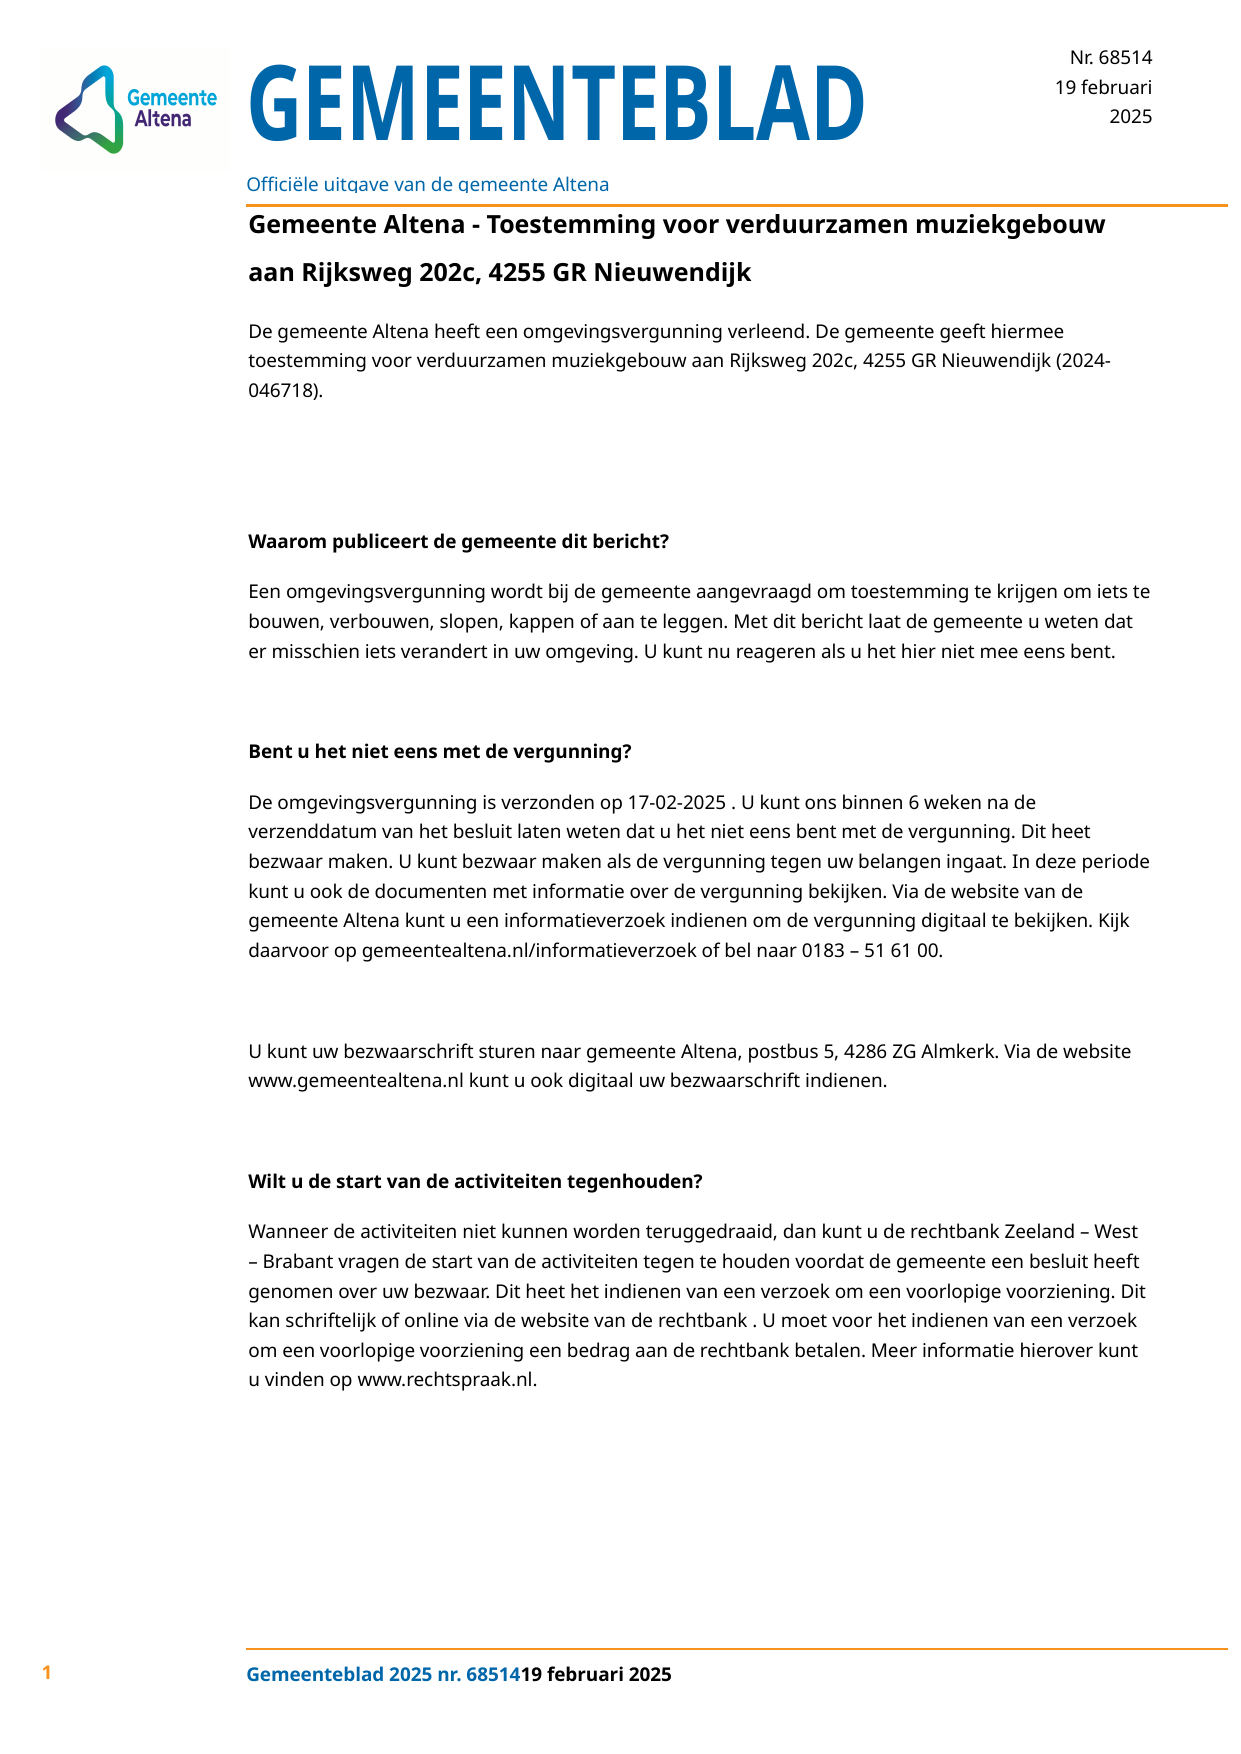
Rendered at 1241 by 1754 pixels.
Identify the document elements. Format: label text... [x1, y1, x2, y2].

text De omgevingsvergunning is verzonden op 17-02-2025 . U kunt ons binnen 6 weken na de verzenddatum van het besluit laten weten dat u het niet eens bent met de vergunning. Dit heet bezwaar maken. U kunt bezwaar maken als de vergunning tegen uw belangen ingaat. In deze periode kunt u ook de documenten met informatie over de vergunning bekijken. Via de website van de gemeente Altena kunt u een informatieverzoek indienen om de vergunning digitaal te bekijken. Kijk daarvoor op gemeentealtena.nl/informatieverzoek of bel naar 0183 – 51 61 00. [248, 789, 1152, 963]
text Gemeente Altena - Toestemming voor verduurzamen muziekgebouw aan Rijksweg 202c, 4255 GR Nieuwendijk [248, 207, 1152, 288]
picture [41, 47, 231, 172]
text U kunt uw bezwaarschrift sturen naar gemeente Altena, postbus 5, 4286 ZG Almkerk. Via de website www.gemeentealtena.nl kunt u ook digitaal uw bezwaarschrift indienen. [248, 1038, 1152, 1093]
text Wanneer de activiteiten niet kunnen worden teruggedraaid, dan kunt u de rechtbank Zeeland – West – Brabant vragen de start van de activiteiten tegen te houden voordat de gemeente een besluit heeft genomen over uw bezwaar. Dit heet het indienen van een verzoek om een voorlopige voorziening. Dit kan schriftelijk of online via de website van de rechtbank . U moet voor het indienen van een verzoek om een voorlopige voorziening een bedrag aan de rechtbank betalen. Meer informatie hierover kunt u vinden op www.rechtspraak.nl. [248, 1219, 1152, 1392]
text Een omgevingsvergunning wordt bij de gemeente aangevraagd om toestemming te krijgen om iets te bouwen, verbouwen, slopen, kappen of aan te leggen. Met dit bericht laat de gemeente u weten dat er misschien iets verandert in uw omgeving. U kunt nu reageren als u het hier niet mee eens bent. [248, 579, 1152, 664]
text Wilt u de start van de activiteiten tegenhouden? [248, 1168, 1152, 1194]
text Bent u het niet eens met de vergunning? [248, 739, 1152, 764]
text De gemeente Altena heeft een omgevingsvergunning verleend. De gemeente geeft hiermee toestemming voor verduurzamen muziekgebouw aan Rijksweg 202c, 4255 GR Nieuwendijk (2024-046718). [248, 318, 1152, 403]
text Waarom publiceert de gemeente dit bericht? [248, 528, 1152, 554]
